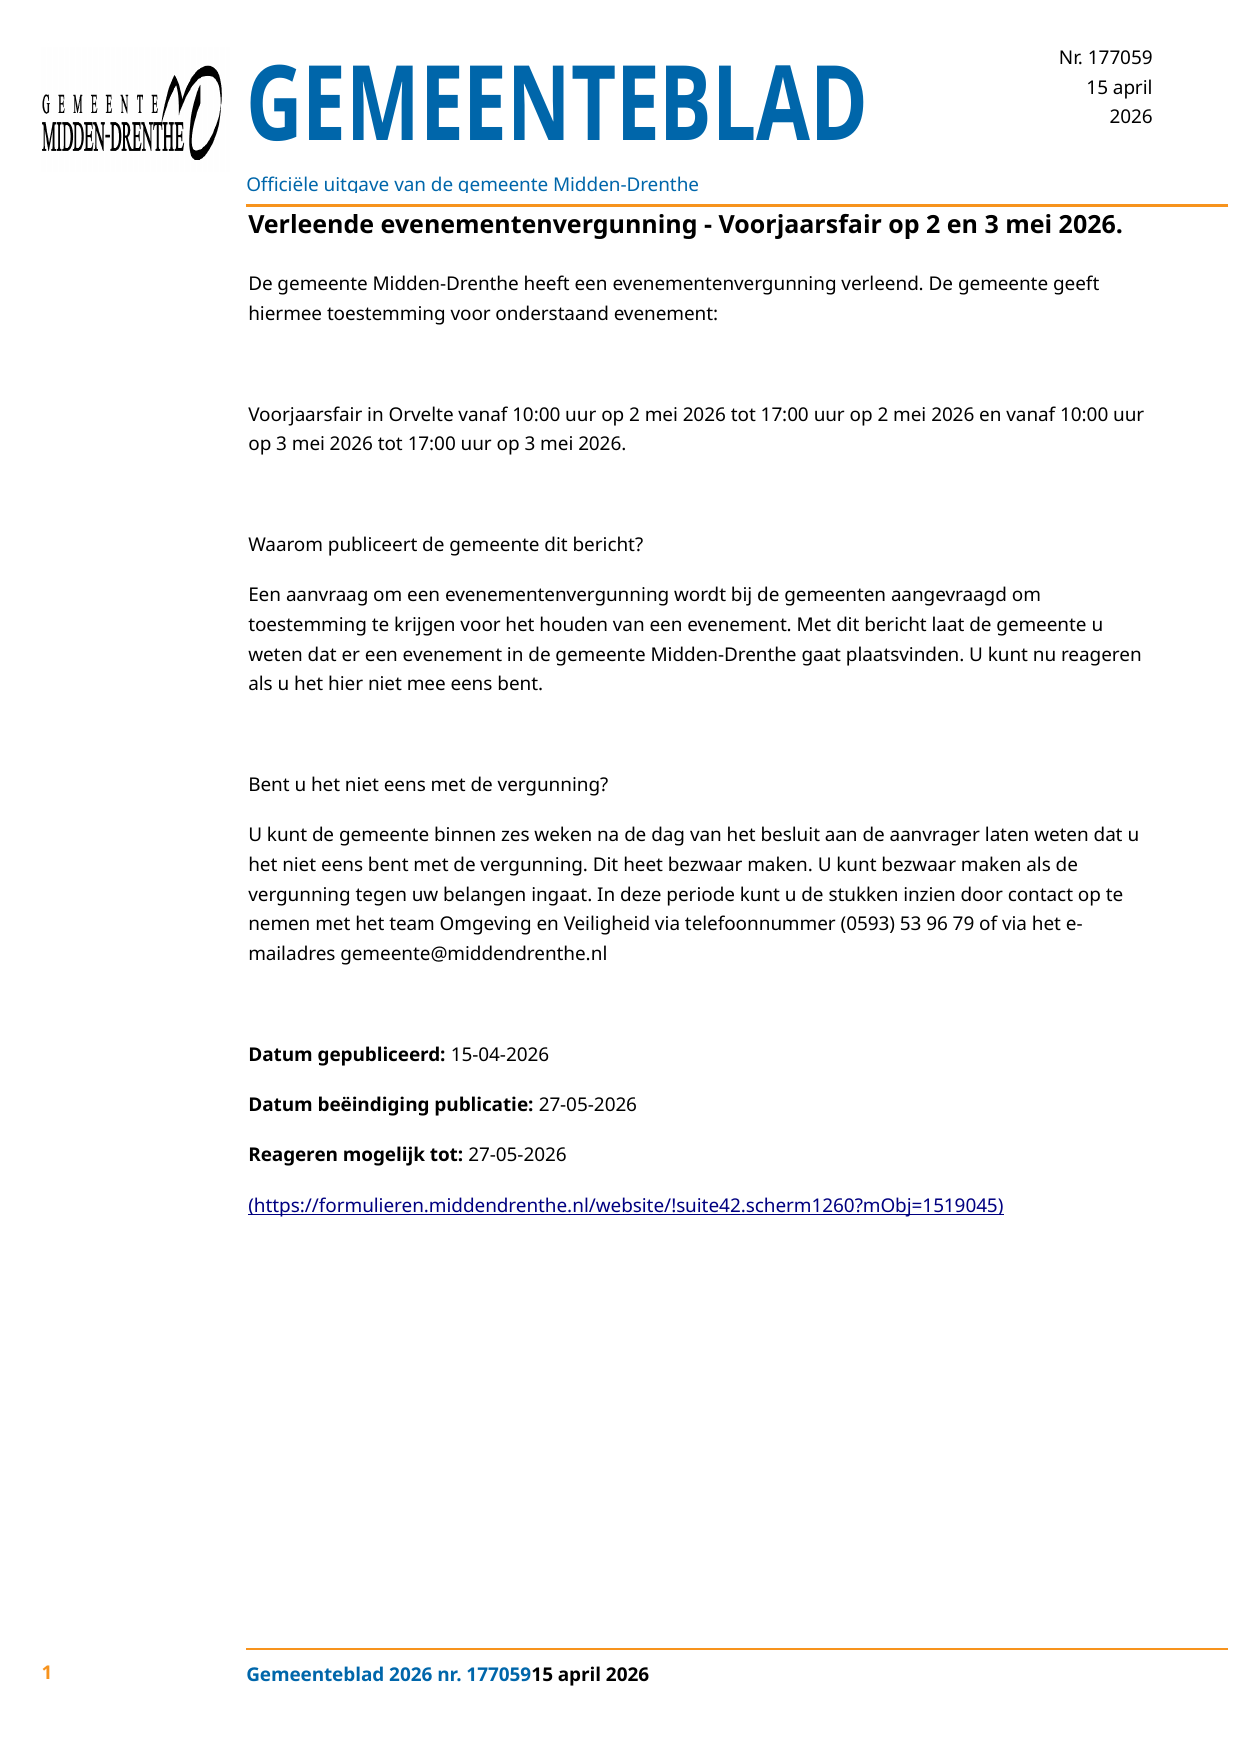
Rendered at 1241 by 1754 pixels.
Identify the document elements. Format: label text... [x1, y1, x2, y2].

text Voorjaarsfair in Orvelte vanaf 10:00 uur op 2 mei 2026 tot 17:00 uur op 2 mei 2026 en vanaf 10:00 uur op 3 mei 2026 tot 17:00 uur op 3 mei 2026. [248, 401, 1152, 456]
picture [41, 47, 231, 172]
text Bent u het niet eens met de vergunning? [248, 771, 1152, 797]
text De gemeente Midden-Drenthe heeft een evenementenvergunning verleend. De gemeente geeft hiermee toestemming voor onderstaand evenement: [248, 270, 1152, 326]
text Verleende evenementenvergunning - Voorjaarsfair op 2 en 3 mei 2026. [248, 207, 1152, 241]
text U kunt de gemeente binnen zes weken na de dag van het besluit aan de aanvrager laten weten dat u het niet eens bent met de vergunning. Dit heet bezwaar maken. U kunt bezwaar maken als de vergunning tegen uw belangen ingaat. In deze periode kunt u de stukken inzien door contact op te nemen met het team Omgeving en Veiligheid via telefoonnummer (0593) 53 96 79 of via het e-mailadres gemeente@middendrenthe.nl [248, 822, 1152, 966]
text Waarom publiceert de gemeente dit bericht? [248, 531, 1152, 557]
text Reageren mogelijk tot: 27-05-2026 [248, 1142, 1152, 1167]
text Datum gepubliceerd: 15-04-2026 [248, 1041, 1152, 1066]
text (https://formulieren.middendrenthe.nl/website/!suite42.scherm1260?mObj=1519045) [248, 1192, 1152, 1218]
text Een aanvraag om een evenementenvergunning wordt bij de gemeenten aangevraagd om toestemming te krijgen voor het houden van een evenement. Met dit bericht laat de gemeente u weten dat er een evenement in de gemeente Midden-Drenthe gaat plaatsvinden. U kunt nu reageren als u het hier niet mee eens bent. [248, 582, 1152, 696]
text Datum beëindiging publicatie: 27-05-2026 [248, 1091, 1152, 1117]
